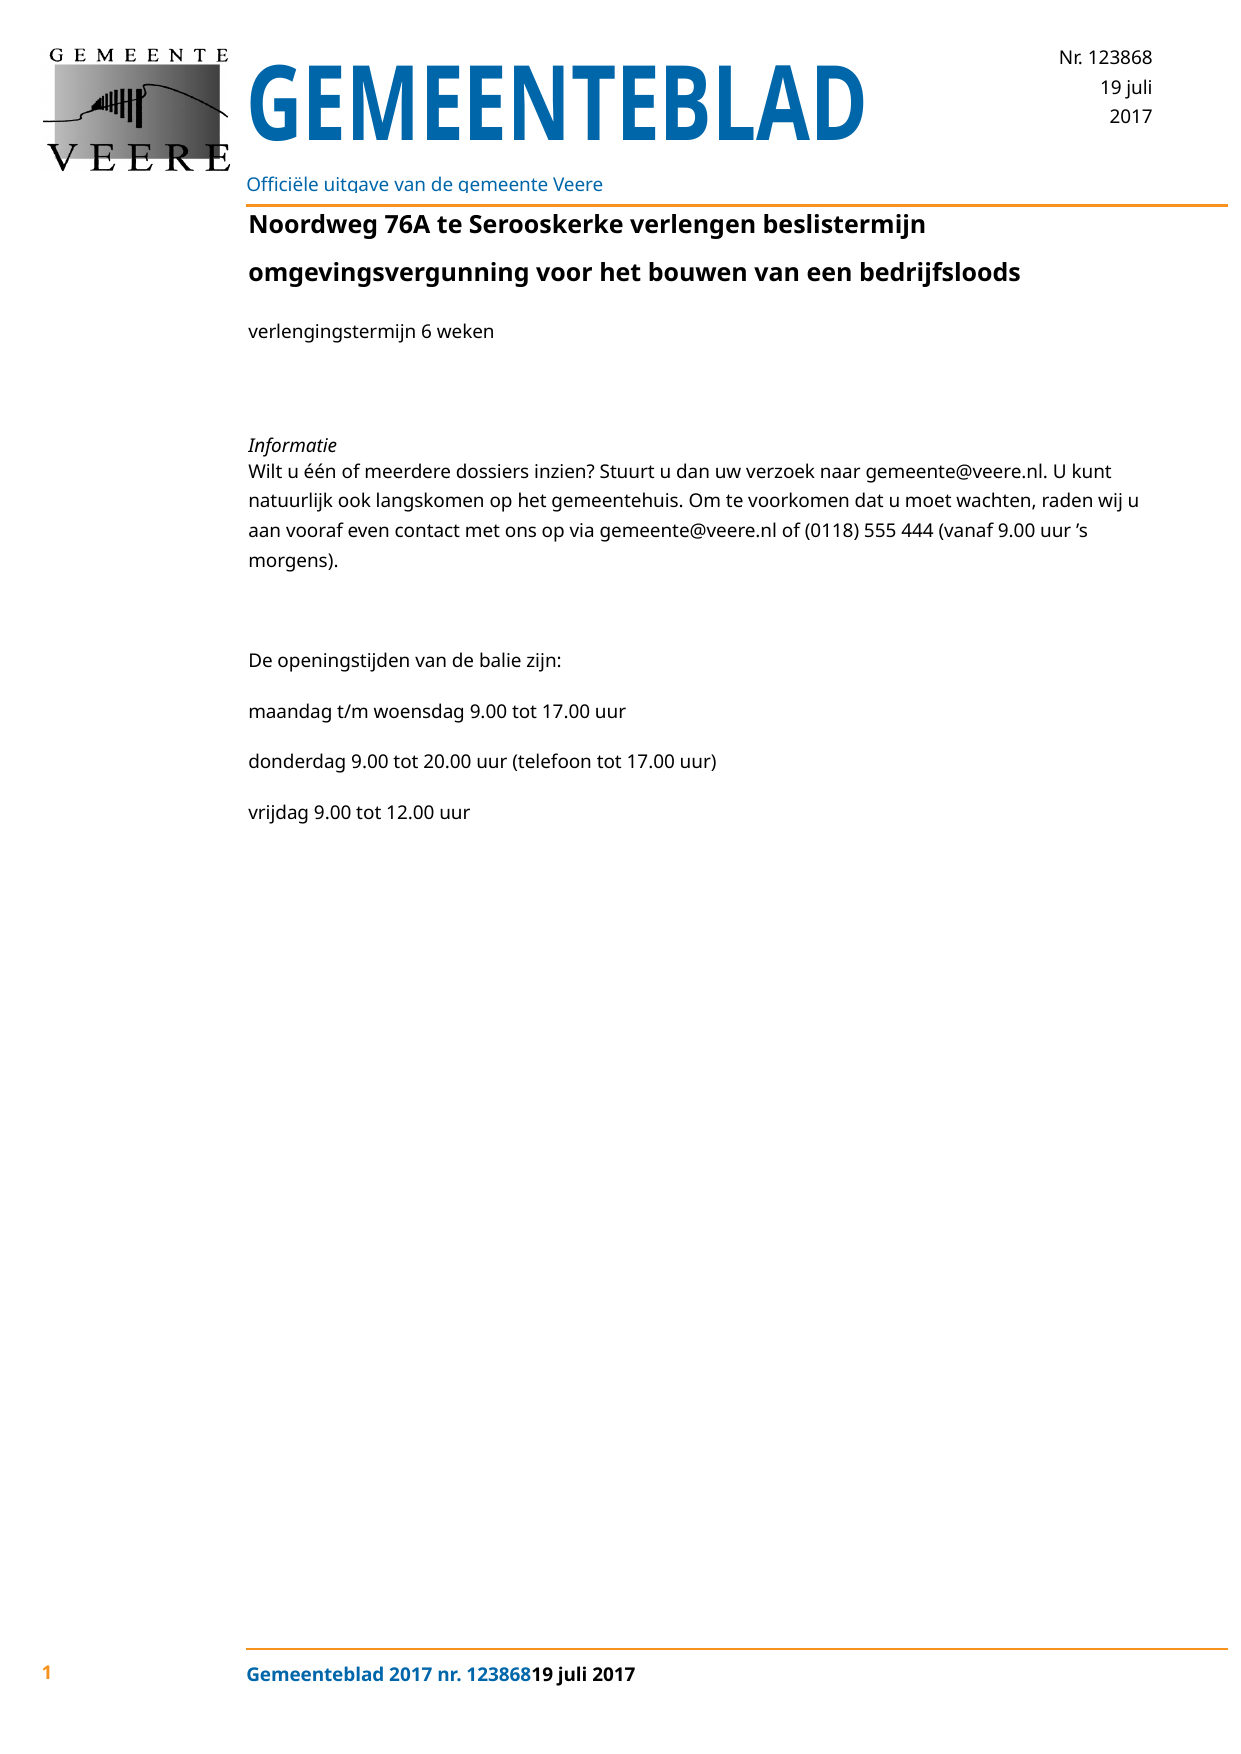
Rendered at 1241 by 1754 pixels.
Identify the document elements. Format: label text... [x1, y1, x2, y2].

text donderdag 9.00 tot 20.00 uur (telefoon tot 17.00 uur) [248, 748, 1152, 774]
text vrijdag 9.00 tot 12.00 uur [248, 799, 1152, 824]
text De openingstijden van de balie zijn: [248, 648, 1152, 673]
text Wilt u één of meerdere dossiers inzien? Stuurt u dan uw verzoek naar gemeente@veere.nl. U kunt natuurlijk ook langskomen op het gemeentehuis. Om te voorkomen dat u moet wachten, raden wij u aan vooraf even contact met ons op via gemeente@veere.nl of (0118) 555 444 (vanaf 9.00 uur ’s morgens). [248, 458, 1152, 572]
picture [41, 47, 231, 172]
text Informatie [248, 432, 1152, 458]
text verlengingstermijn 6 weken [248, 318, 1152, 344]
text maandag t/m woensdag 9.00 tot 17.00 uur [248, 698, 1152, 724]
text Noordweg 76A te Serooskerke verlengen beslistermijn omgevingsvergunning voor het bouwen van een bedrijfsloods [248, 207, 1152, 288]
